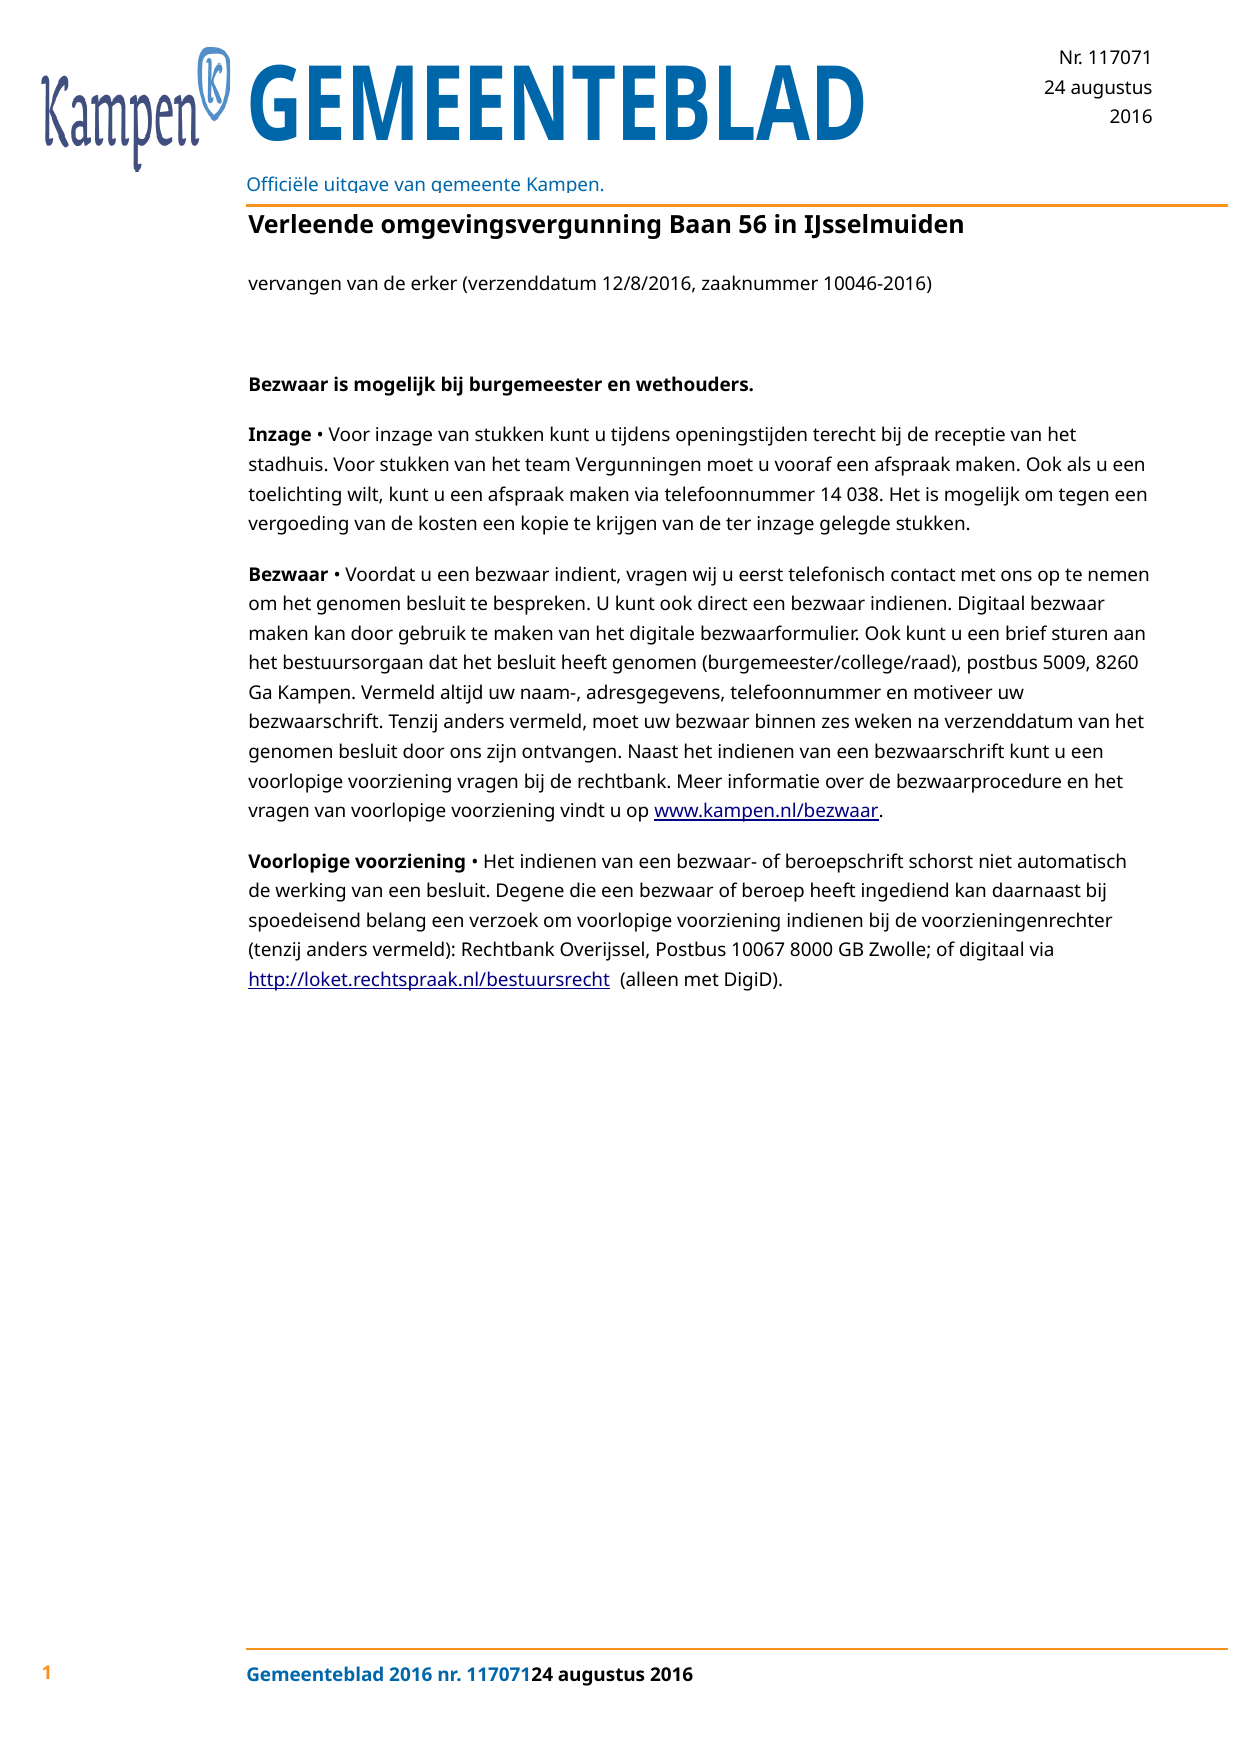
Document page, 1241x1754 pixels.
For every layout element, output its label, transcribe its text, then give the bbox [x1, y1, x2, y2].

text vervangen van de erker (verzenddatum 12/8/2016, zaaknummer 10046-2016) [248, 270, 1152, 296]
picture [41, 47, 231, 172]
text Verleende omgevingsvergunning Baan 56 in IJsselmuiden [248, 207, 1152, 241]
text Inzage • Voor inzage van stukken kunt u tijdens openingstijden terecht bij de receptie van het stadhuis. Voor stukken van het team Vergunningen moet u vooraf een afspraak maken. Ook als u een toelichting wilt, kunt u een afspraak maken via telefoonnummer 14 038. Het is mogelijk om tegen een vergoeding van de kosten een kopie te krijgen van de ter inzage gelegde stukken. [248, 422, 1152, 536]
text Bezwaar is mogelijk bij burgemeester en wethouders. [248, 371, 1152, 397]
text Voorlopige voorziening • Het indienen van een bezwaar- of beroepschrift schorst niet automatisch de werking van een besluit. Degene die een bezwaar of beroep heeft ingediend kan daarnaast bij spoedeisend belang een verzoek om voorlopige voorziening indienen bij de voorzieningenrechter (tenzij anders vermeld): Rechtbank Overijssel, Postbus 10067 8000 GB Zwolle; of digitaal via http://loket.rechtspraak.nl/bestuursrecht (alleen met DigiD). [248, 848, 1152, 992]
text Bezwaar • Voordat u een bezwaar indient, vragen wij u eerst telefonisch contact met ons op te nemen om het genomen besluit te bespreken. U kunt ook direct een bezwaar indienen. Digitaal bezwaar maken kan door gebruik te maken van het digitale bezwaarformulier. Ook kunt u een brief sturen aan het bestuursorgaan dat het besluit heeft genomen (burgemeester/college/raad), postbus 5009, 8260 Ga Kampen. Vermeld altijd uw naam-, adresgegevens, telefoonnummer en motiveer uw bezwaarschrift. Tenzij anders vermeld, moet uw bezwaar binnen zes weken na verzenddatum van het genomen besluit door ons zijn ontvangen. Naast het indienen van een bezwaarschrift kunt u een voorlopige voorziening vragen bij de rechtbank. Meer informatie over de bezwaarprocedure en het vragen van voorlopige voorziening vindt u op www.kampen.nl/bezwaar. [248, 561, 1152, 823]
